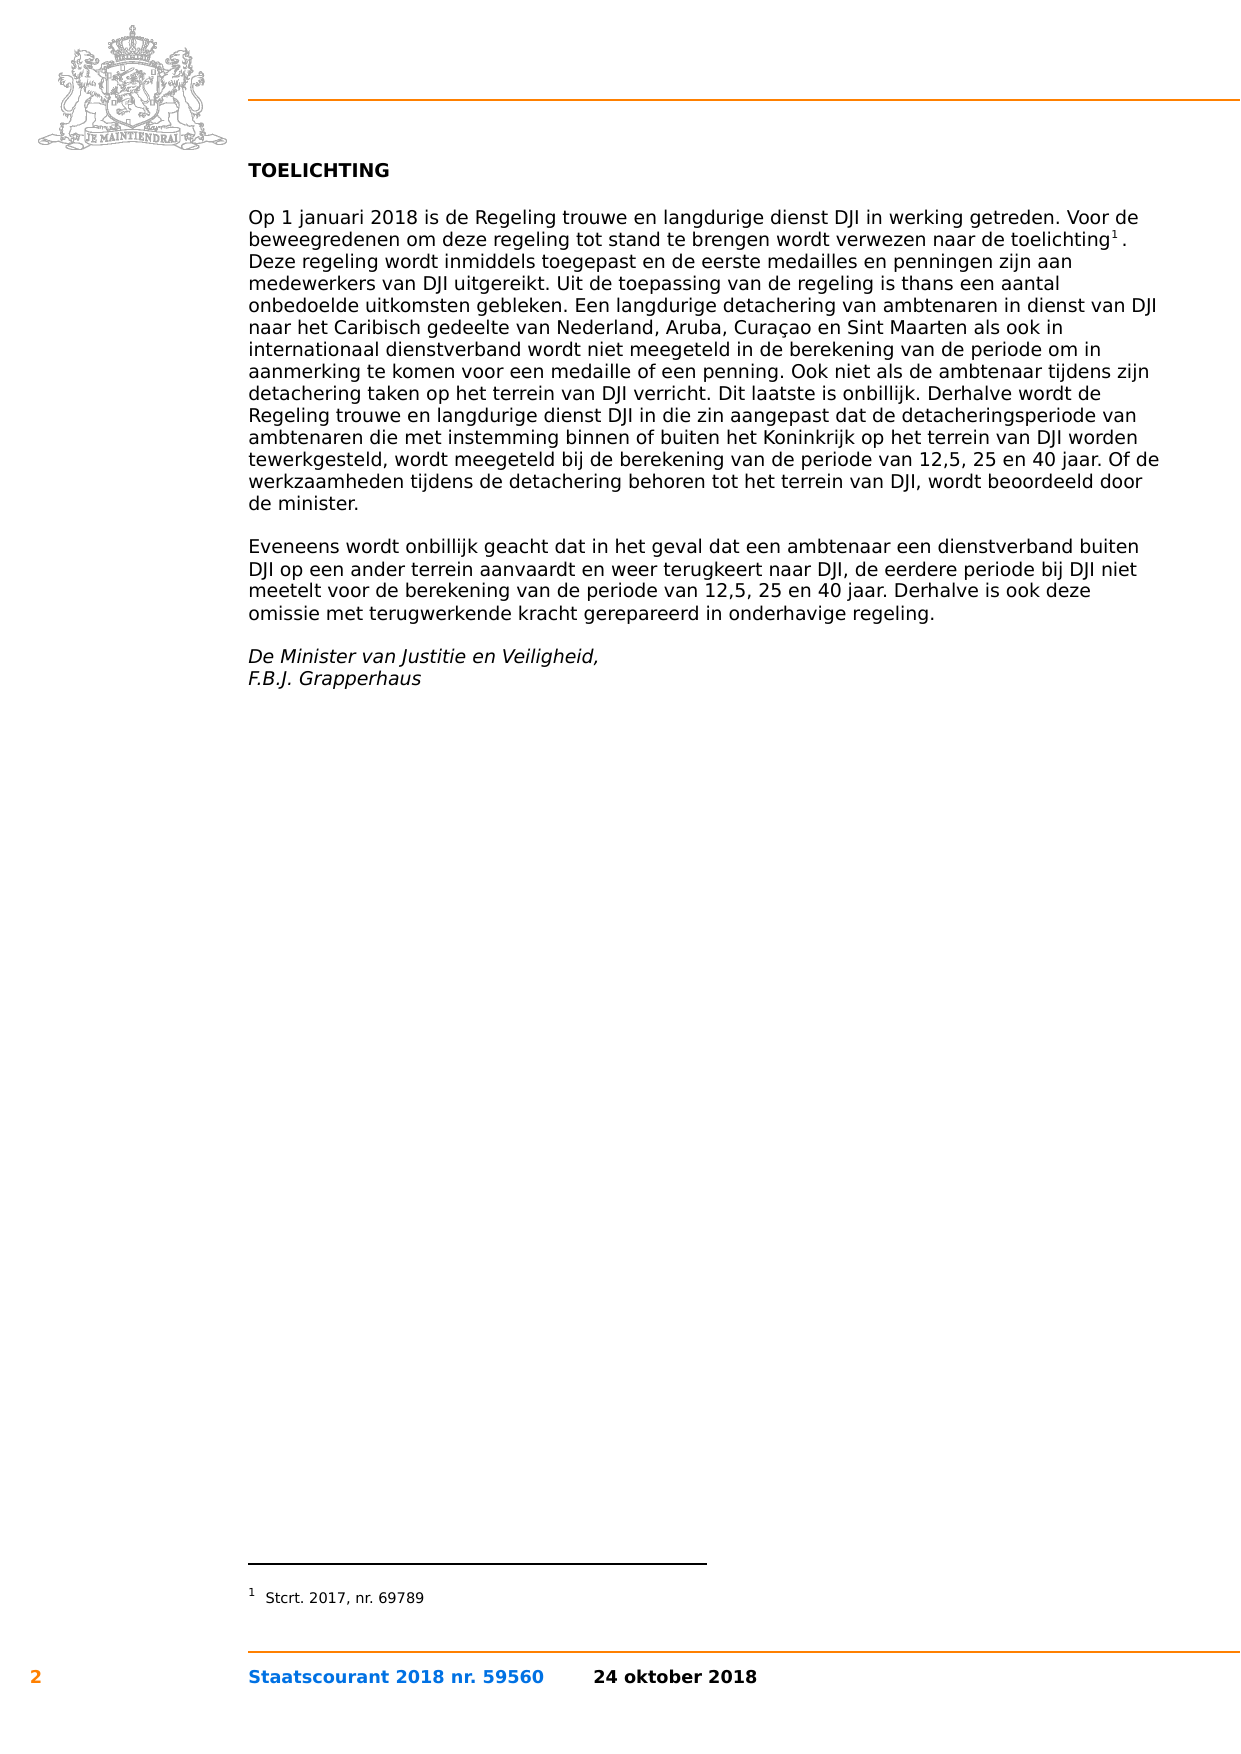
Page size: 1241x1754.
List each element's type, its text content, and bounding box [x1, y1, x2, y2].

subtitle TOELICHTING [248, 160, 1163, 182]
picture [38, 25, 227, 150]
text Op 1 januari 2018 is de Regeling trouwe en langdurige dienst DJI in werking getreden. Voor de beweegredenen om deze regeling tot stand te brengen wordt verwezen naar de toelichting. Deze regeling wordt inmiddels toegepast en de eerste medailles en penningen zijn aan medewerkers van DJI uitgereikt. Uit de toepassing van de regeling is thans een aantal onbedoelde uitkomsten gebleken. Een langdurige detachering van ambtenaren in dienst van DJI naar het Caribisch gedeelte van Nederland, Aruba, Curaçao en Sint Maarten als ook in internationaal dienstverband wordt niet meegeteld in de berekening van de periode om in aanmerking te komen voor een medaille of een penning. Ook niet als de ambtenaar tijdens zijn detachering taken op het terrein van DJI verricht. Dit laatste is onbillijk. Derhalve wordt de Regeling trouwe en langdurige dienst DJI in die zin aangepast dat de detacheringsperiode van ambtenaren die met instemming binnen of buiten het Koninkrijk op het terrein van DJI worden tewerkgesteld, wordt meegeteld bij de berekening van de periode van 12,5, 25 en 40 jaar. Of de werkzaamheden tijdens de detachering behoren tot het terrein van DJI, wordt beoordeeld door de minister. [248, 207, 1163, 514]
text Stcrt. 2017, nr. 69789 [248, 1586, 1163, 1608]
text Eveneens wordt onbillijk geacht dat in het geval dat een ambtenaar een dienstverband buiten DJI op een ander terrein aanvaardt en weer terugkeert naar DJI, de eerdere periode bij DJI niet meetelt voor de berekening van de periode van 12,5, 25 en 40 jaar. Derhalve is ook deze omissie met terugwerkende kracht gerepareerd in onderhavige regeling. [248, 536, 1163, 624]
text De Minister van Justitie en Veiligheid, F.B.J. Grapperhaus [248, 646, 1163, 690]
